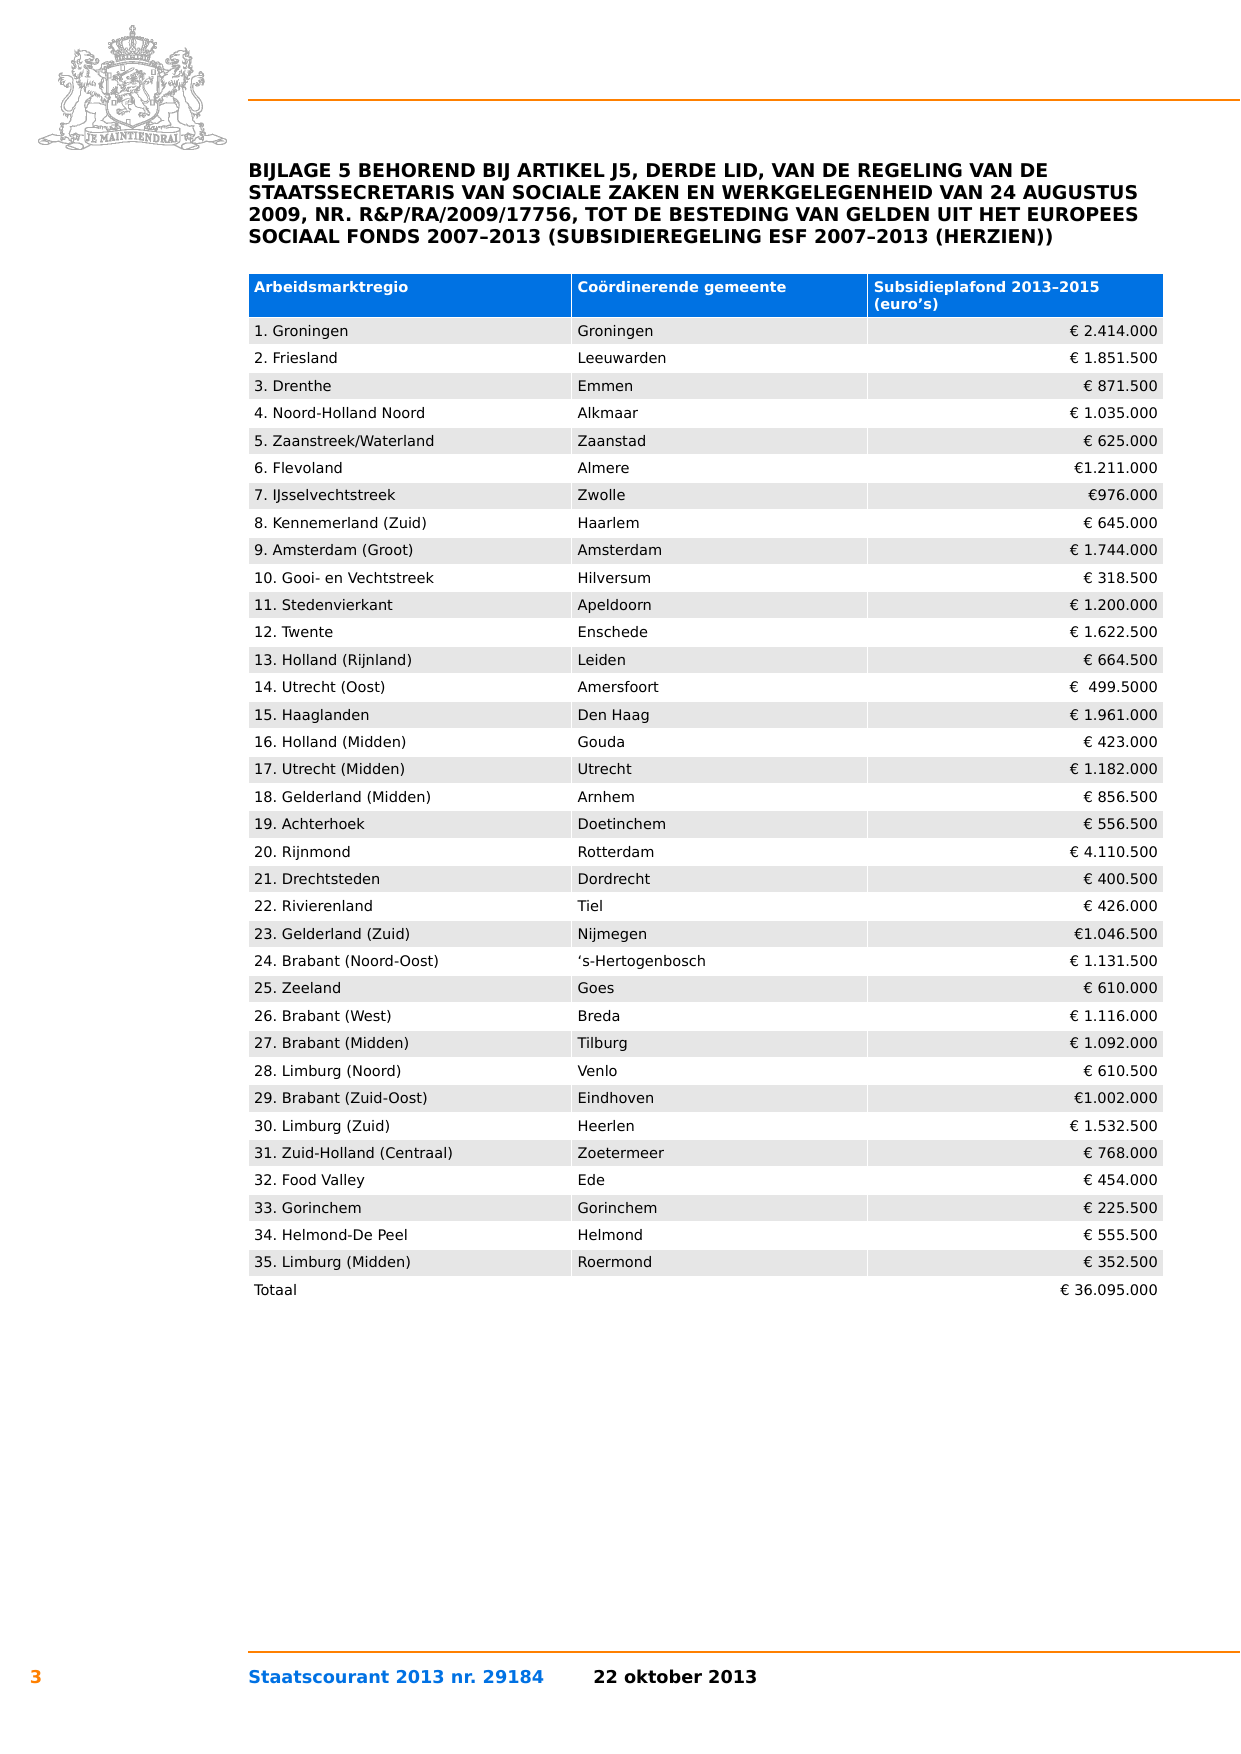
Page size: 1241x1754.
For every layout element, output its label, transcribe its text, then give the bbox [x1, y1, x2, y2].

table_cell € 645.000 [868, 510, 1163, 536]
table_cell Roermond [572, 1250, 867, 1276]
table_cell € 426.000 [868, 894, 1163, 920]
table_cell Zaanstad [572, 428, 867, 454]
table_cell 11. Stedenvierkant [249, 592, 571, 618]
table_cell 32. Food Valley [249, 1168, 571, 1194]
table_cell [572, 1277, 867, 1303]
table_cell € 454.000 [868, 1168, 1163, 1194]
table_header Coördinerende gemeente [572, 274, 867, 317]
table_cell € 352.500 [868, 1250, 1163, 1276]
table_cell 23. Gelderland (Zuid) [249, 921, 571, 947]
table_cell 24. Brabant (Noord-Oost) [249, 948, 571, 975]
table_cell € 318.500 [868, 565, 1163, 591]
table_cell € 1.851.500 [868, 346, 1163, 372]
table_cell Doetinchem [572, 811, 867, 838]
table_cell 26. Brabant (West) [249, 1003, 571, 1029]
table_cell 2. Friesland [249, 346, 571, 372]
table_cell Apeldoorn [572, 592, 867, 618]
table_cell Ede [572, 1168, 867, 1194]
table_cell 35. Limburg (Midden) [249, 1250, 571, 1276]
table_cell Nijmegen [572, 921, 867, 947]
table_cell Breda [572, 1003, 867, 1029]
table_cell € 556.500 [868, 811, 1163, 838]
table_header Arbeidsmarktregio [249, 274, 571, 317]
table_cell € 4.110.500 [868, 839, 1163, 865]
table_cell Heerlen [572, 1113, 867, 1139]
table_cell 12. Twente [249, 620, 571, 646]
table_cell € 664.500 [868, 647, 1163, 673]
table_cell Gorinchem [572, 1195, 867, 1221]
table_cell € 1.035.000 [868, 400, 1163, 427]
table_cell €1.046.500 [868, 921, 1163, 947]
table_cell 20. Rijnmond [249, 839, 571, 865]
picture [38, 25, 227, 150]
table_cell Tilburg [572, 1031, 867, 1057]
table_cell Den Haag [572, 702, 867, 728]
table_cell Haarlem [572, 510, 867, 536]
table_cell 22. Rivierenland [249, 894, 571, 920]
table_cell Almere [572, 455, 867, 482]
table_cell 6. Flevoland [249, 455, 571, 482]
table_cell 27. Brabant (Midden) [249, 1031, 571, 1057]
table_header Subsidieplafond 2013–2015 (euro’s) [868, 274, 1163, 317]
table_cell € 1.961.000 [868, 702, 1163, 728]
table_cell 30. Limburg (Zuid) [249, 1113, 571, 1139]
table_cell € 768.000 [868, 1140, 1163, 1166]
table_cell Gouda [572, 729, 867, 756]
table_cell € 400.500 [868, 866, 1163, 892]
table_cell 1. Groningen [249, 318, 571, 344]
table_cell 10. Gooi- en Vechtstreek [249, 565, 571, 591]
table_cell 4. Noord-Holland Noord [249, 400, 571, 427]
table_cell 16. Holland (Midden) [249, 729, 571, 756]
table_cell € 1.744.000 [868, 538, 1163, 564]
table_cell Goes [572, 976, 867, 1002]
table_cell Rotterdam [572, 839, 867, 865]
table_cell € 1.182.000 [868, 757, 1163, 783]
table_cell € 1.532.500 [868, 1113, 1163, 1139]
table_cell 34. Helmond-De Peel [249, 1222, 571, 1249]
table_cell ‘s-Hertogenbosch [572, 948, 867, 975]
table_cell 3. Drenthe [249, 373, 571, 399]
table_cell €1.211.000 [868, 455, 1163, 482]
table_cell Emmen [572, 373, 867, 399]
table_cell € 1.116.000 [868, 1003, 1163, 1029]
table_cell € 1.622.500 [868, 620, 1163, 646]
table_cell € 1.200.000 [868, 592, 1163, 618]
table_cell € 423.000 [868, 729, 1163, 756]
table_cell € 555.500 [868, 1222, 1163, 1249]
table_cell Leeuwarden [572, 346, 867, 372]
table_cell Amsterdam [572, 538, 867, 564]
table_cell € 499.5000 [868, 674, 1163, 701]
table_cell € 1.131.500 [868, 948, 1163, 975]
table_cell Tiel [572, 894, 867, 920]
table_cell Venlo [572, 1058, 867, 1084]
table_cell 15. Haaglanden [249, 702, 571, 728]
subtitle BIJLAGE 5 BEHOREND BIJ ARTIKEL J5, DERDE LID, VAN DE REGELING VAN DE STAATSSECRETARIS VAN SOCIALE ZAKEN EN WERKGELEGENHEID VAN 24 AUGUSTUS 2009, NR. R&P/RA/2009/17756, TOT DE BESTEDING VAN GELDEN UIT HET EUROPEES SOCIAAL FONDS 2007–2013 (SUBSIDIEREGELING ESF 2007–2013 (HERZIEN)) [248, 160, 1163, 248]
table_cell Dordrecht [572, 866, 867, 892]
table_cell Alkmaar [572, 400, 867, 427]
table_cell 28. Limburg (Noord) [249, 1058, 571, 1084]
table_cell Utrecht [572, 757, 867, 783]
table_cell Eindhoven [572, 1085, 867, 1112]
table_cell Hilversum [572, 565, 867, 591]
table_cell Amersfoort [572, 674, 867, 701]
table_cell 9. Amsterdam (Groot) [249, 538, 571, 564]
table_cell € 871.500 [868, 373, 1163, 399]
table_cell 18. Gelderland (Midden) [249, 784, 571, 810]
table_cell 19. Achterhoek [249, 811, 571, 838]
table_cell 29. Brabant (Zuid-Oost) [249, 1085, 571, 1112]
table_cell 25. Zeeland [249, 976, 571, 1002]
table_cell Groningen [572, 318, 867, 344]
table_cell €1.002.000 [868, 1085, 1163, 1112]
table_cell 5. Zaanstreek/Waterland [249, 428, 571, 454]
table_cell Enschede [572, 620, 867, 646]
table_cell € 1.092.000 [868, 1031, 1163, 1057]
table_cell 31. Zuid-Holland (Centraal) [249, 1140, 571, 1166]
table_cell 33. Gorinchem [249, 1195, 571, 1221]
table_cell 21. Drechtsteden [249, 866, 571, 892]
table_cell € 856.500 [868, 784, 1163, 810]
table_cell 17. Utrecht (Midden) [249, 757, 571, 783]
table_cell €976.000 [868, 483, 1163, 509]
table_cell € 225.500 [868, 1195, 1163, 1221]
table_cell 8. Kennemerland (Zuid) [249, 510, 571, 536]
table_cell € 36.095.000 [868, 1277, 1163, 1303]
table_cell Leiden [572, 647, 867, 673]
table_cell 13. Holland (Rijnland) [249, 647, 571, 673]
table_cell Totaal [249, 1277, 571, 1303]
table_cell Helmond [572, 1222, 867, 1249]
table_cell € 610.000 [868, 976, 1163, 1002]
table_cell 7. IJsselvechtstreek [249, 483, 571, 509]
table_cell € 625.000 [868, 428, 1163, 454]
table_cell € 610.500 [868, 1058, 1163, 1084]
table_cell Arnhem [572, 784, 867, 810]
table_cell Zwolle [572, 483, 867, 509]
table_cell 14. Utrecht (Oost) [249, 674, 571, 701]
table_cell Zoetermeer [572, 1140, 867, 1166]
table_cell € 2.414.000 [868, 318, 1163, 344]
